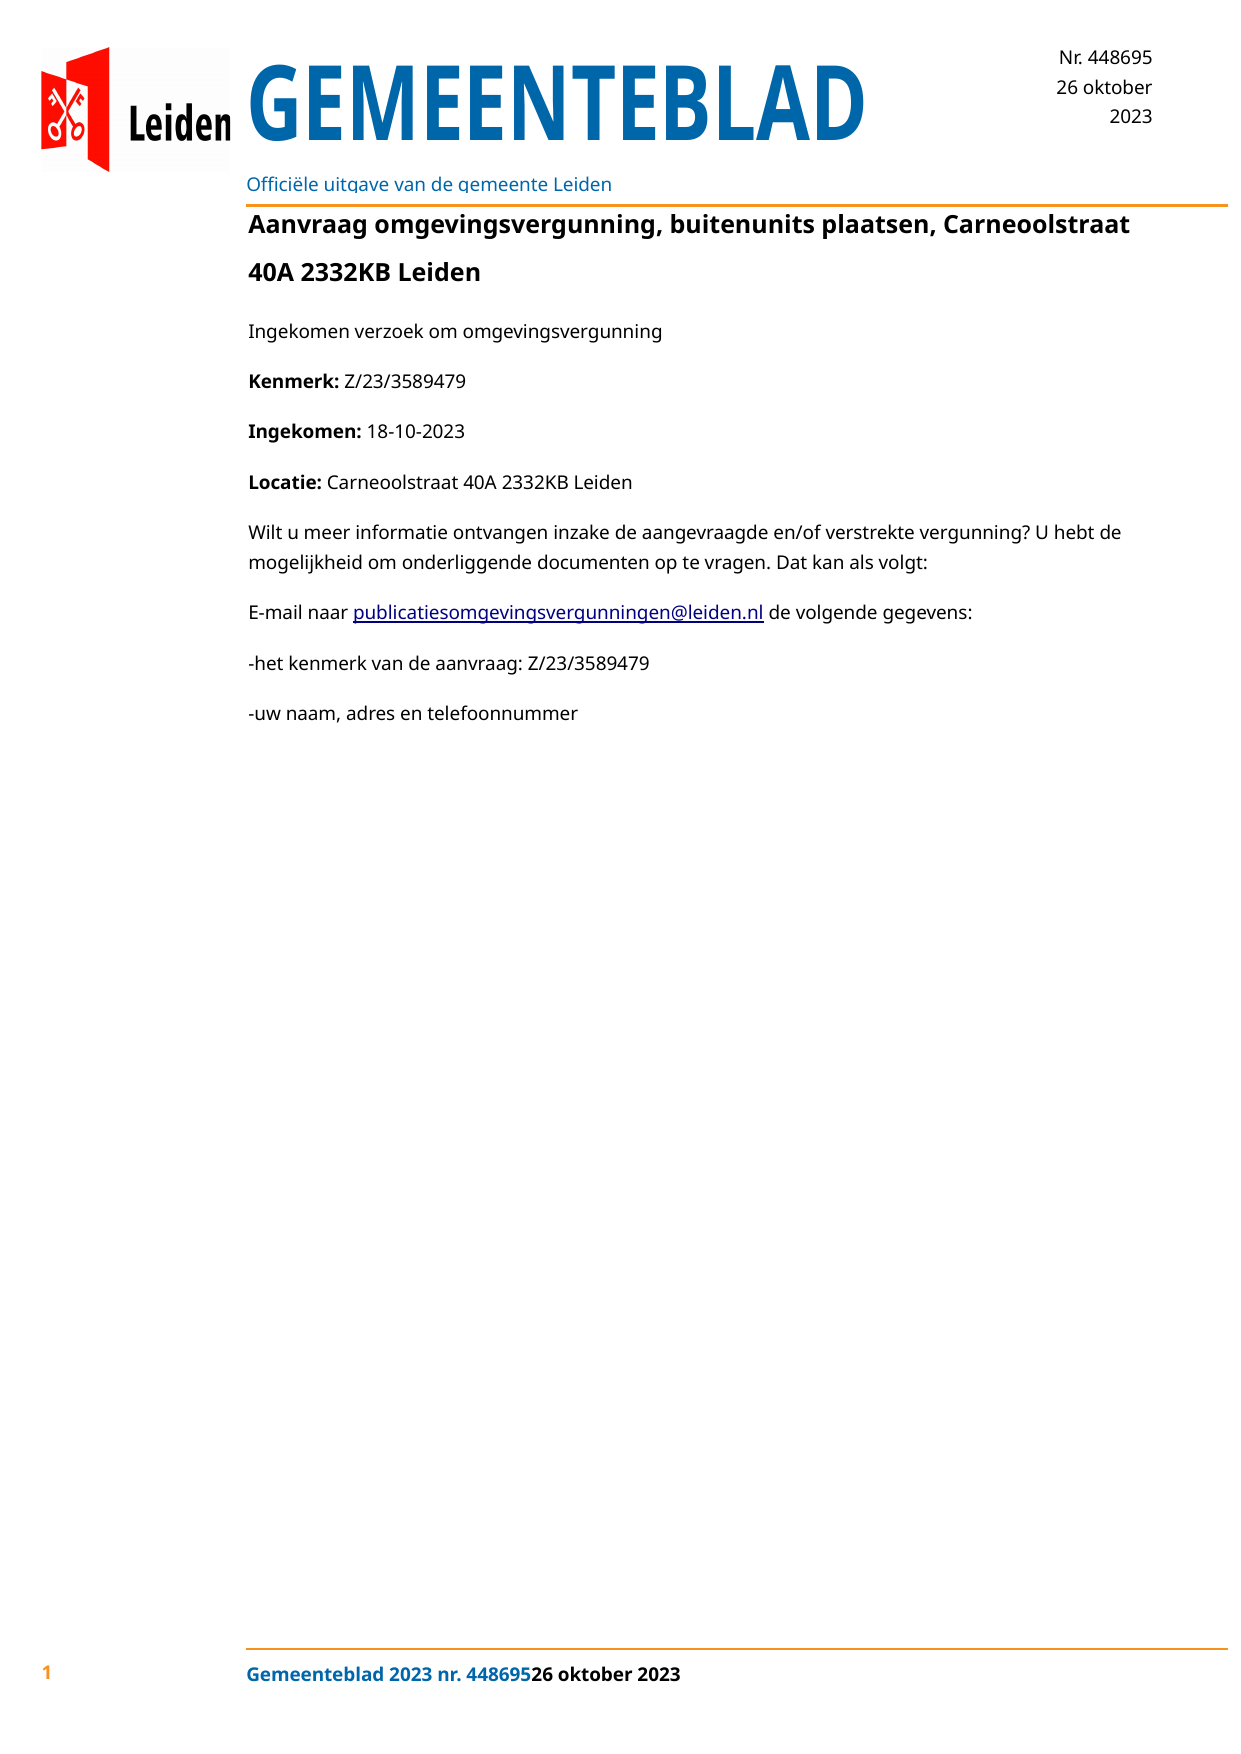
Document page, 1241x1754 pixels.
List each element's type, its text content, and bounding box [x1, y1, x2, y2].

text -uw naam, adres en telefoonnummer [248, 700, 1152, 726]
picture [41, 47, 231, 172]
text Kenmerk: Z/23/3589479 [248, 368, 1152, 394]
text E-mail naar publicatiesomgevingsvergunningen@leiden.nl de volgende gegevens: [248, 599, 1152, 625]
text Ingekomen: 18-10-2023 [248, 419, 1152, 444]
text Aanvraag omgevingsvergunning, buitenunits plaatsen, Carneoolstraat 40A 2332KB Leiden [248, 207, 1152, 288]
text -het kenmerk van de aanvraag: Z/23/3589479 [248, 650, 1152, 676]
text Locatie: Carneoolstraat 40A 2332KB Leiden [248, 469, 1152, 495]
text Wilt u meer informatie ontvangen inzake de aangevraagde en/of verstrekte vergunning? U hebt de mogelijkheid om onderliggende documenten op te vragen. Dat kan als volgt: [248, 519, 1152, 575]
text Ingekomen verzoek om omgevingsvergunning [248, 318, 1152, 344]
